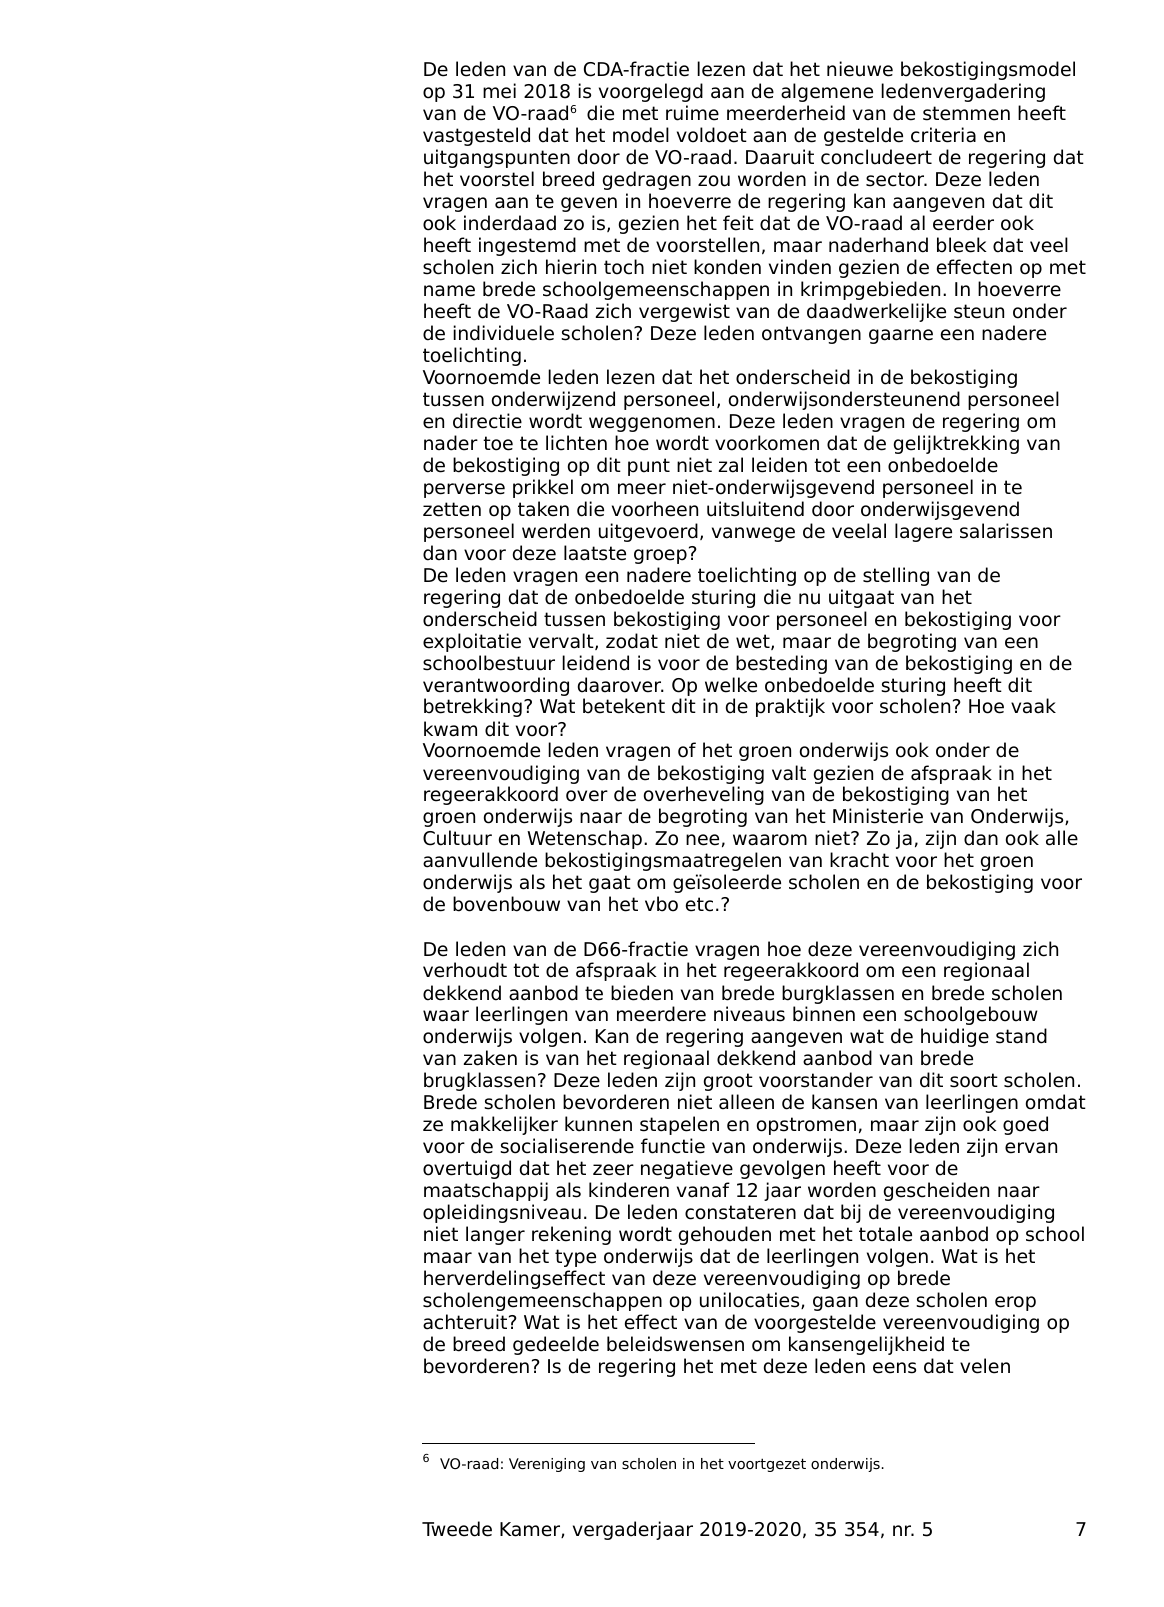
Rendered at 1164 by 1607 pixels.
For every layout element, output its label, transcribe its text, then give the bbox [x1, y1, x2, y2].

text Voornoemde leden lezen dat het onderscheid in de bekostiging tussen onderwijzend personeel, onderwijsondersteunend personeel en directie wordt weggenomen. Deze leden vragen de regering om nader toe te lichten hoe wordt voorkomen dat de gelijktrekking van de bekostiging op dit punt niet zal leiden tot een onbedoelde perverse prikkel om meer niet-onderwijsgevend personeel in te zetten op taken die voorheen uitsluitend door onderwijsgevend personeel werden uitgevoerd, vanwege de veelal lagere salarissen dan voor deze laatste groep? [422, 367, 1087, 564]
text Voornoemde leden vragen of het groen onderwijs ook onder de vereenvoudiging van de bekostiging valt gezien de afspraak in het regeerakkoord over de overheveling van de bekostiging van het groen onderwijs naar de begroting van het Ministerie van Onderwijs, Cultuur en Wetenschap. Zo nee, waarom niet? Zo ja, zijn dan ook alle aanvullende bekostigingsmaatregelen van kracht voor het groen onderwijs als het gaat om geïsoleerde scholen en de bekostiging voor de bovenbouw van het vbo etc.? [422, 740, 1087, 916]
text VO-raad: Vereniging van scholen in het voortgezet onderwijs. [422, 1452, 1087, 1474]
text De leden vragen een nadere toelichting op de stelling van de regering dat de onbedoelde sturing die nu uitgaat van het onderscheid tussen bekostiging voor personeel en bekostiging voor exploitatie vervalt, zodat niet de wet, maar de begroting van een schoolbestuur leidend is voor de besteding van de bekostiging en de verantwoording daarover. Op welke onbedoelde sturing heeft dit betrekking? Wat betekent dit in de praktijk voor scholen? Hoe vaak kwam dit voor? [422, 564, 1087, 740]
text De leden van de CDA-fractie lezen dat het nieuwe bekostigingsmodel op 31 mei 2018 is voorgelegd aan de algemene ledenvergadering van de VO-raad die met ruime meerderheid van de stemmen heeft vastgesteld dat het model voldoet aan de gestelde criteria en uitgangspunten door de VO-raad. Daaruit concludeert de regering dat het voorstel breed gedragen zou worden in de sector. Deze leden vragen aan te geven in hoeverre de regering kan aangeven dat dit ook inderdaad zo is, gezien het feit dat de VO-raad al eerder ook heeft ingestemd met de voorstellen, maar naderhand bleek dat veel scholen zich hierin toch niet konden vinden gezien de effecten op met name brede schoolgemeenschappen in krimpgebieden. In hoeverre heeft de VO-Raad zich vergewist van de daadwerkelijke steun onder de individuele scholen? Deze leden ontvangen gaarne een nadere toelichting. [422, 59, 1087, 367]
text De leden van de D66-fractie vragen hoe deze vereenvoudiging zich verhoudt tot de afspraak in het regeerakkoord om een regionaal dekkend aanbod te bieden van brede burgklassen en brede scholen waar leerlingen van meerdere niveaus binnen een schoolgebouw onderwijs volgen. Kan de regering aangeven wat de huidige stand van zaken is van het regionaal dekkend aanbod van brede brugklassen? Deze leden zijn groot voorstander van dit soort scholen. Brede scholen bevorderen niet alleen de kansen van leerlingen omdat ze makkelijker kunnen stapelen en opstromen, maar zijn ook goed voor de socialiserende functie van onderwijs. Deze leden zijn ervan overtuigd dat het zeer negatieve gevolgen heeft voor de maatschappij als kinderen vanaf 12 jaar worden gescheiden naar opleidingsniveau. De leden constateren dat bij de vereenvoudiging niet langer rekening wordt gehouden met het totale aanbod op school maar van het type onderwijs dat de leerlingen volgen. Wat is het herverdelingseffect van deze vereenvoudiging op brede scholengemeenschappen op unilocaties, gaan deze scholen erop achteruit? Wat is het effect van de voorgestelde vereenvoudiging op de breed gedeelde beleidswensen om kansengelijkheid te bevorderen? Is de regering het met deze leden eens dat velen [422, 938, 1087, 1378]
